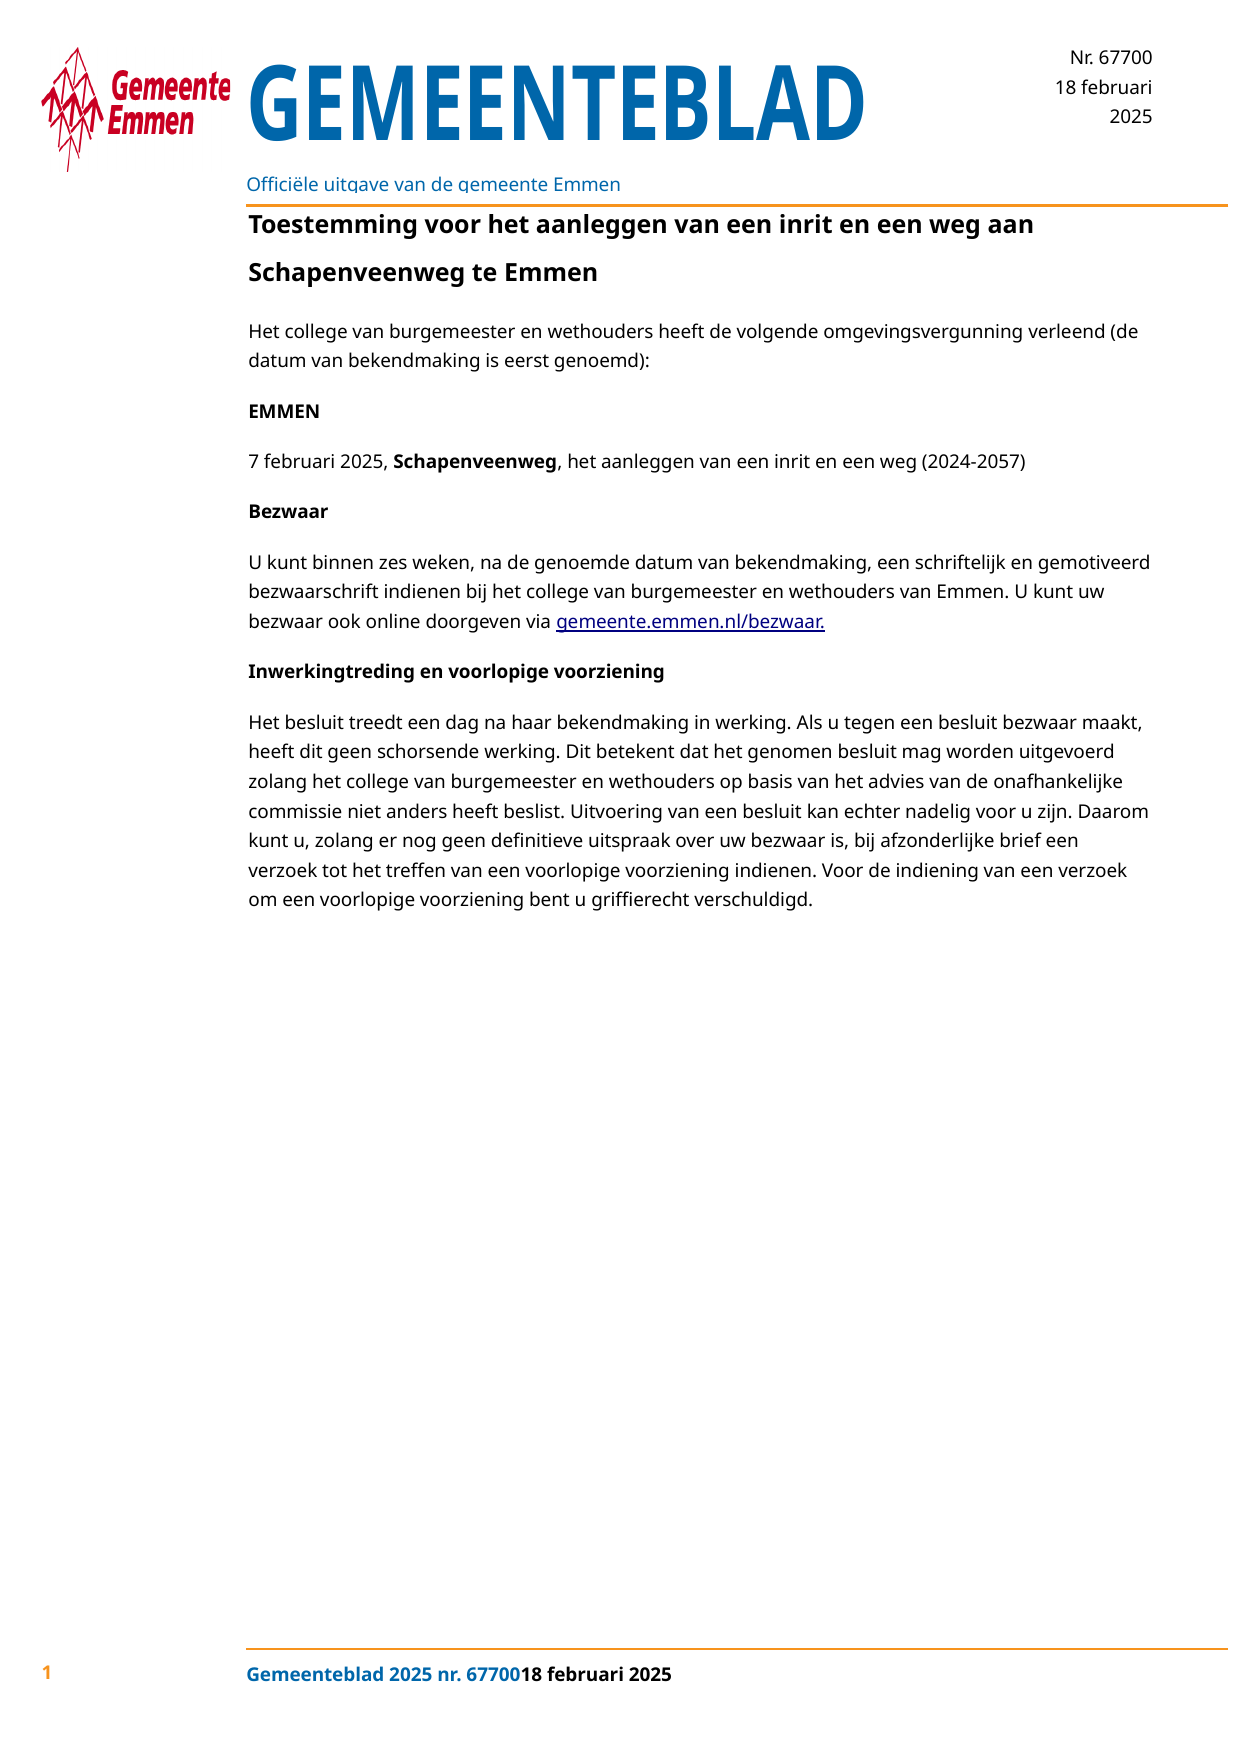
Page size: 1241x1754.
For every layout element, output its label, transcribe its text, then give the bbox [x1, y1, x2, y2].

text EMMEN [248, 398, 1152, 424]
text Het besluit treedt een dag na haar bekendmaking in werking. Als u tegen een besluit bezwaar maakt, heeft dit geen schorsende werking. Dit betekent dat het genomen besluit mag worden uitgevoerd zolang het college van burgemeester en wethouders op basis van het advies van de onafhankelijke commissie niet anders heeft beslist. Uitvoering van een besluit kan echter nadelig voor u zijn. Daarom kunt u, zolang er nog geen definitieve uitspraak over uw bezwaar is, bij afzonderlijke brief een verzoek tot het treffen van een voorlopige voorziening indienen. Voor de indiening van een verzoek om een voorlopige voorziening bent u griffierecht verschuldigd. [248, 709, 1152, 912]
text U kunt binnen zes weken, na de genoemde datum van bekendmaking, een schriftelijk en gemotiveerd bezwaarschrift indienen bij het college van burgemeester en wethouders van Emmen. U kunt uw bezwaar ook online doorgeven via gemeente.emmen.nl/bezwaar. [248, 549, 1152, 634]
picture [41, 47, 231, 172]
text Bezwaar [248, 499, 1152, 524]
text 7 februari 2025, Schapenveenweg, het aanleggen van een inrit en een weg (2024-2057) [248, 448, 1152, 474]
text Toestemming voor het aanleggen van een inrit en een weg aan Schapenveenweg te Emmen [248, 207, 1152, 288]
text Inwerkingtreding en voorlopige voorziening [248, 659, 1152, 684]
text Het college van burgemeester en wethouders heeft de volgende omgevingsvergunning verleend (de datum van bekendmaking is eerst genoemd): [248, 318, 1152, 373]
